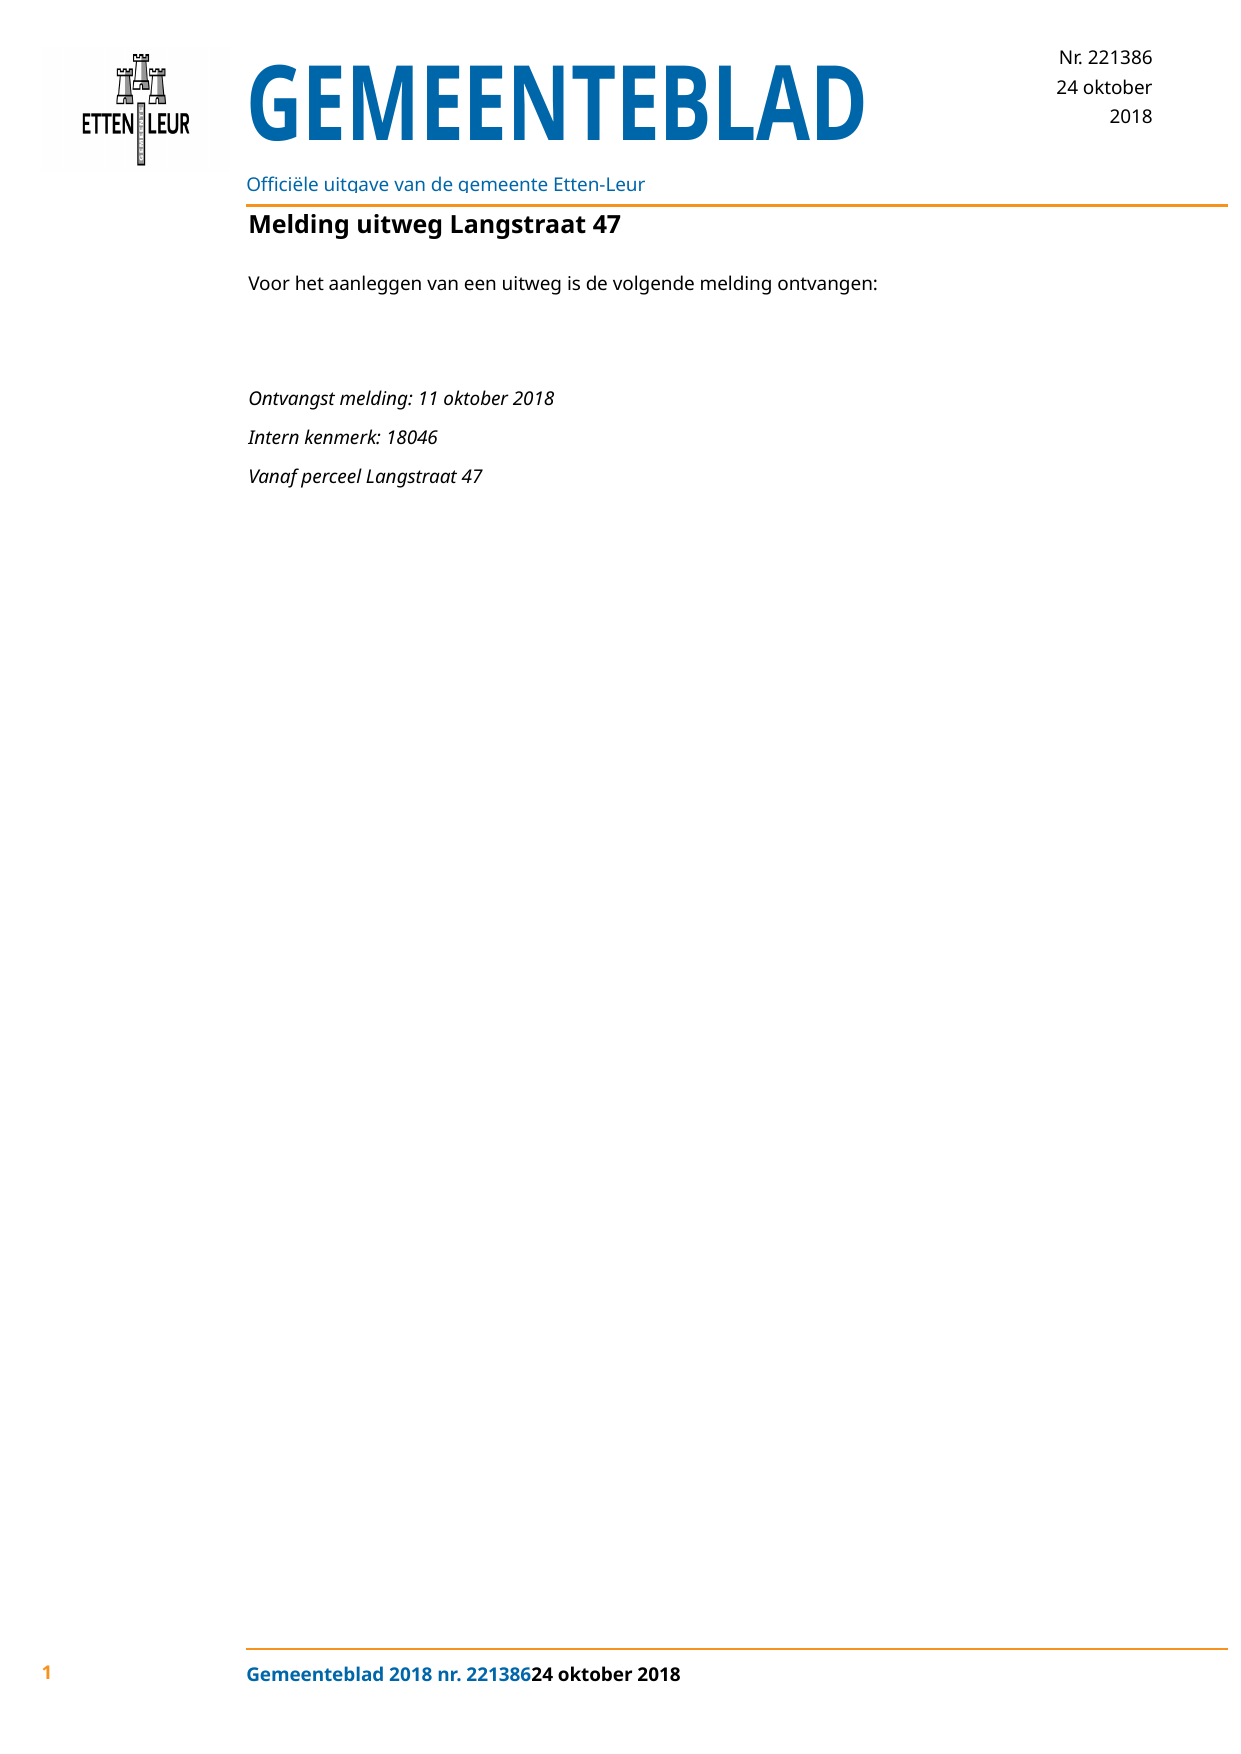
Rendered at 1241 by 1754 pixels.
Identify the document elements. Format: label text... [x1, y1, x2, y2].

text Voor het aanleggen van een uitweg is de volgende melding ontvangen: [248, 270, 1152, 296]
picture [41, 47, 231, 172]
text Intern kenmerk: 18046 [248, 424, 1152, 450]
text Ontvangst melding: 11 oktober 2018 [248, 385, 1152, 410]
text Melding uitweg Langstraat 47 [248, 207, 1152, 241]
text Vanaf perceel Langstraat 47 [248, 463, 1152, 489]
